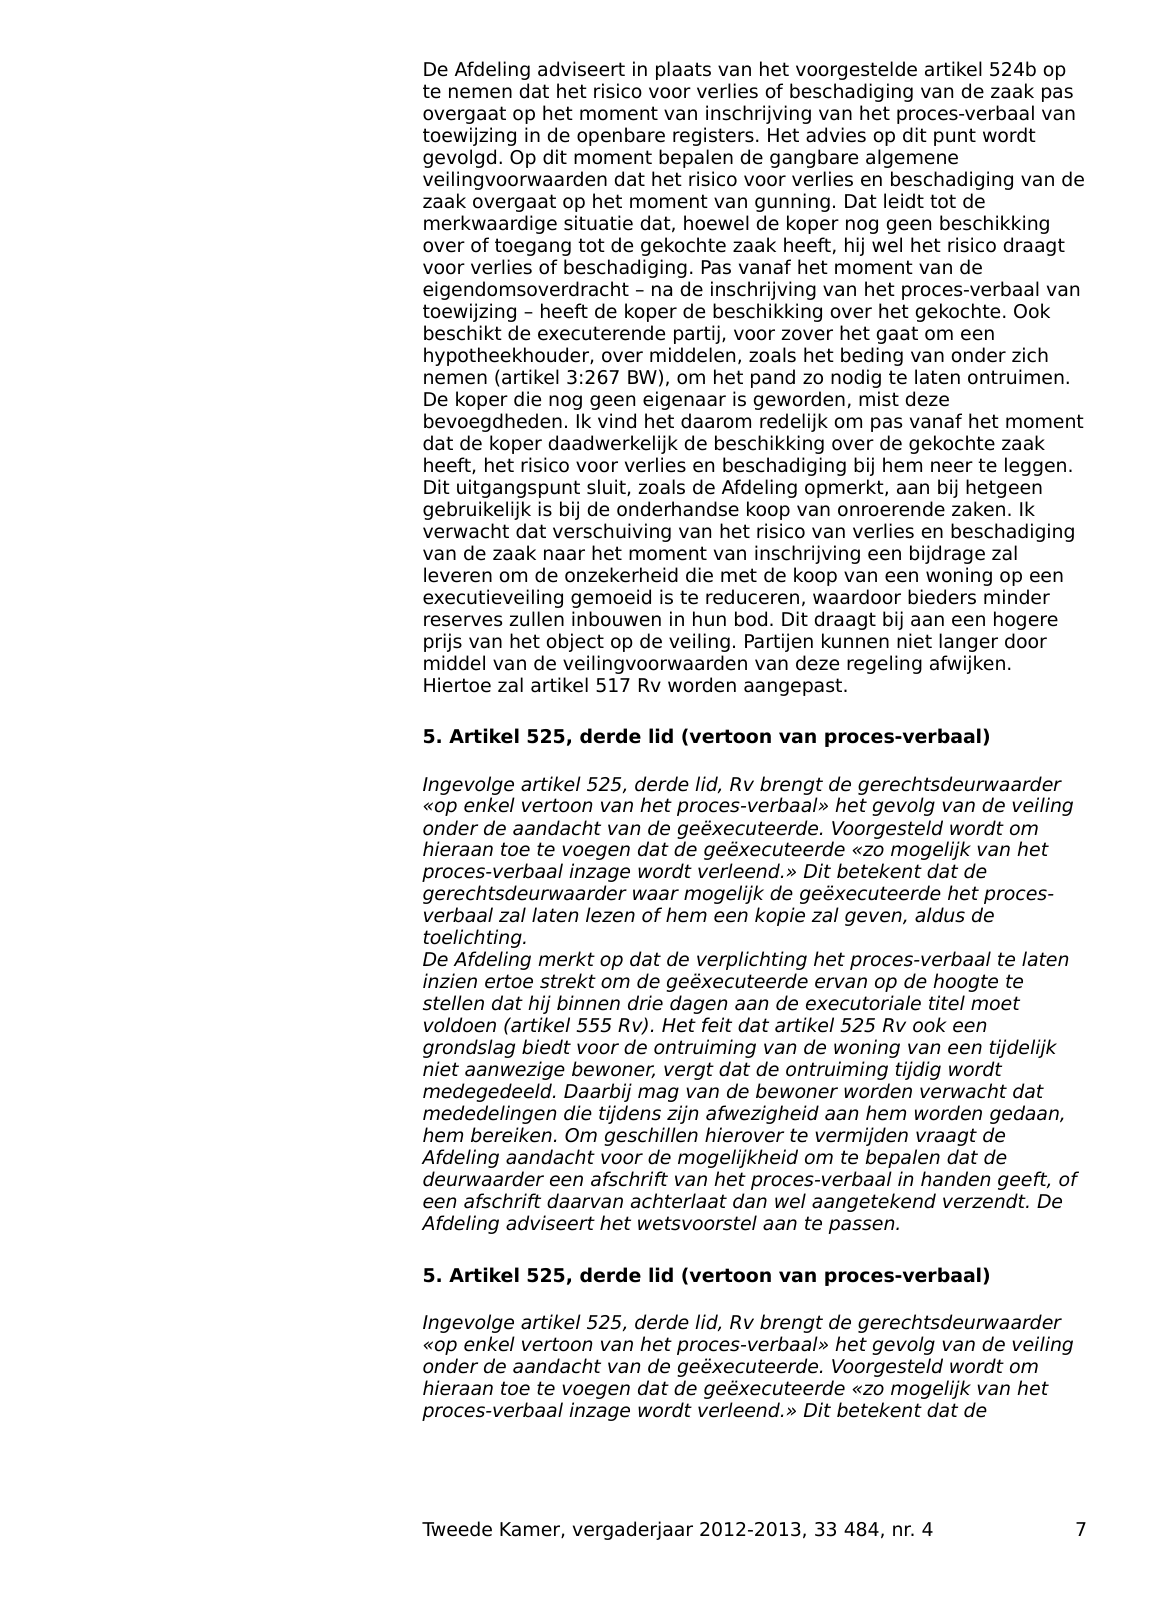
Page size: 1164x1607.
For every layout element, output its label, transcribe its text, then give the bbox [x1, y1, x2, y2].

text Ingevolge artikel 525, derde lid, Rv brengt de gerechtsdeurwaarder «op enkel vertoon van het proces-verbaal» het gevolg van de veiling onder de aandacht van de geëxecuteerde. Voorgesteld wordt om hieraan toe te voegen dat de geëxecuteerde «zo mogelijk van het proces-verbaal inzage wordt verleend.» Dit betekent dat de gerechtsdeurwaarder waar mogelijk de geëxecuteerde het proces-verbaal zal laten lezen of hem een kopie zal geven, aldus de toelichting. [422, 773, 1087, 949]
text De Afdeling merkt op dat de verplichting het proces-verbaal te laten inzien ertoe strekt om de geëxecuteerde ervan op de hoogte te stellen dat hij binnen drie dagen aan de executoriale titel moet voldoen (artikel 555 Rv). Het feit dat artikel 525 Rv ook een grondslag biedt voor de ontruiming van de woning van een tijdelijk niet aanwezige bewoner, vergt dat de ontruiming tijdig wordt medegedeeld. Daarbij mag van de bewoner worden verwacht dat mededelingen die tijdens zijn afwezigheid aan hem worden gedaan, hem bereiken. Om geschillen hierover te vermijden vraagt de Afdeling aandacht voor de mogelijkheid om te bepalen dat de deurwaarder een afschrift van het proces-verbaal in handen geeft, of een afschrift daarvan achterlaat dan wel aangetekend verzendt. De Afdeling adviseert het wetsvoorstel aan te passen. [422, 949, 1087, 1235]
subtitle 5. Artikel 525, derde lid (vertoon van proces-verbaal) [422, 726, 1087, 748]
text Ingevolge artikel 525, derde lid, Rv brengt de gerechtsdeurwaarder «op enkel vertoon van het proces-verbaal» het gevolg van de veiling onder de aandacht van de geëxecuteerde. Voorgesteld wordt om hieraan toe te voegen dat de geëxecuteerde «zo mogelijk van het proces-verbaal inzage wordt verleend.» Dit betekent dat de [422, 1312, 1087, 1422]
subtitle 5. Artikel 525, derde lid (vertoon van proces-verbaal) [422, 1265, 1087, 1287]
text De Afdeling adviseert in plaats van het voorgestelde artikel 524b op te nemen dat het risico voor verlies of beschadiging van de zaak pas overgaat op het moment van inschrijving van het proces-verbaal van toewijzing in de openbare registers. Het advies op dit punt wordt gevolgd. Op dit moment bepalen de gangbare algemene veilingvoorwaarden dat het risico voor verlies en beschadiging van de zaak overgaat op het moment van gunning. Dat leidt tot de merkwaardige situatie dat, hoewel de koper nog geen beschikking over of toegang tot de gekochte zaak heeft, hij wel het risico draagt voor verlies of beschadiging. Pas vanaf het moment van de eigendomsoverdracht – na de inschrijving van het proces-verbaal van toewijzing – heeft de koper de beschikking over het gekochte. Ook beschikt de executerende partij, voor zover het gaat om een hypotheekhouder, over middelen, zoals het beding van onder zich nemen (artikel 3:267 BW), om het pand zo nodig te laten ontruimen. De koper die nog geen eigenaar is geworden, mist deze bevoegdheden. Ik vind het daarom redelijk om pas vanaf het moment dat de koper daadwerkelijk de beschikking over de gekochte zaak heeft, het risico voor verlies en beschadiging bij hem neer te leggen. Dit uitgangspunt sluit, zoals de Afdeling opmerkt, aan bij hetgeen gebruikelijk is bij de onderhandse koop van onroerende zaken. Ik verwacht dat verschuiving van het risico van verlies en beschadiging van de zaak naar het moment van inschrijving een bijdrage zal leveren om de onzekerheid die met de koop van een woning op een executieveiling gemoeid is te reduceren, waardoor bieders minder reserves zullen inbouwen in hun bod. Dit draagt bij aan een hogere prijs van het object op de veiling. Partijen kunnen niet langer door middel van de veilingvoorwaarden van deze regeling afwijken. Hiertoe zal artikel 517 Rv worden aangepast. [422, 59, 1087, 696]
